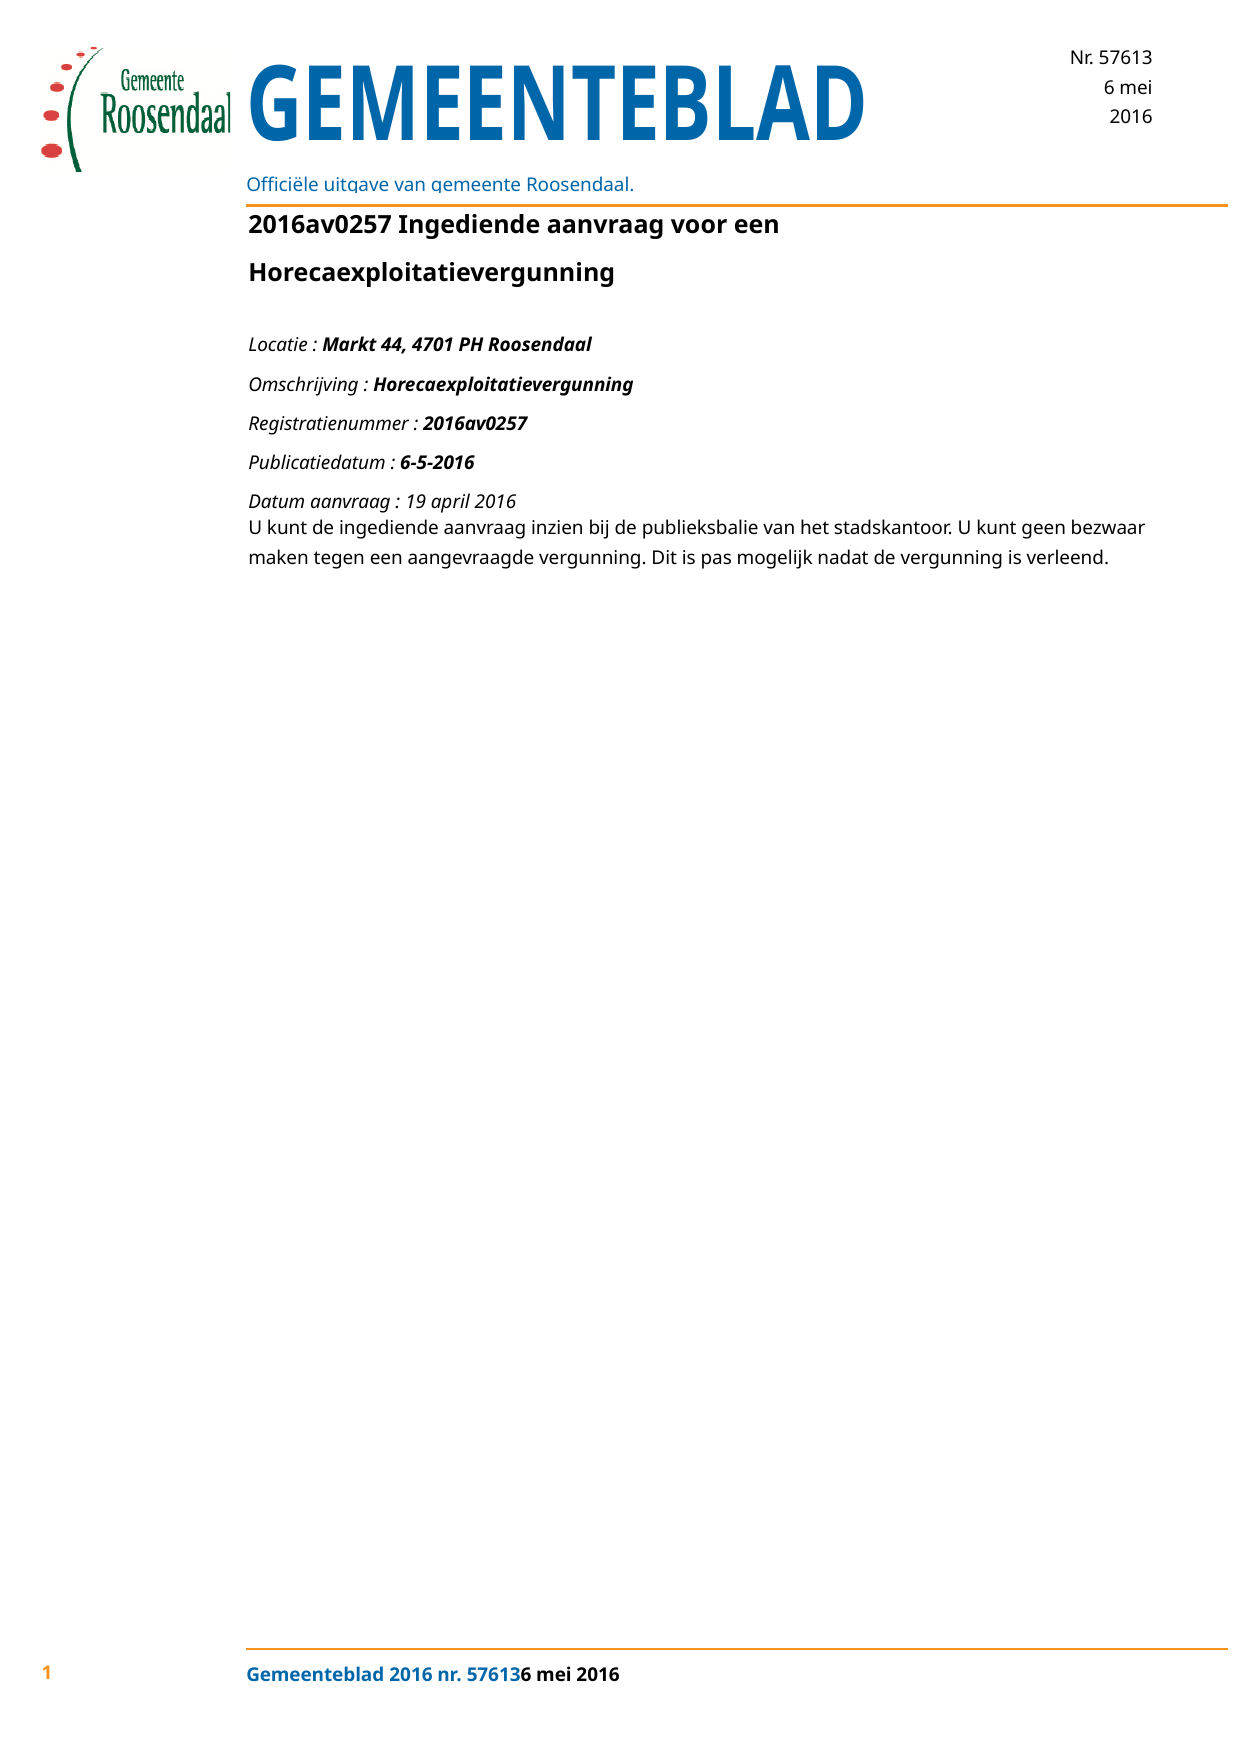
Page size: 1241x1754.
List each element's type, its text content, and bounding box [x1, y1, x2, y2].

text Registratienummer : 2016av0257 [248, 410, 1152, 436]
text Publicatiedatum : 6-5-2016 [248, 449, 1152, 475]
text Datum aanvraag : 19 april 2016 [248, 488, 1152, 514]
text U kunt de ingediende aanvraag inzien bij de publieksbalie van het stadskantoor. U kunt geen bezwaar maken tegen een aangevraagde vergunning. Dit is pas mogelijk nadat de vergunning is verleend. [248, 514, 1152, 569]
picture [41, 47, 231, 172]
text Locatie : Markt 44, 4701 PH Roosendaal [248, 331, 1152, 357]
text Omschrijving : Horecaexploitatievergunning [248, 371, 1152, 396]
text 2016av0257 Ingediende aanvraag voor een Horecaexploitatievergunning [248, 207, 1152, 288]
